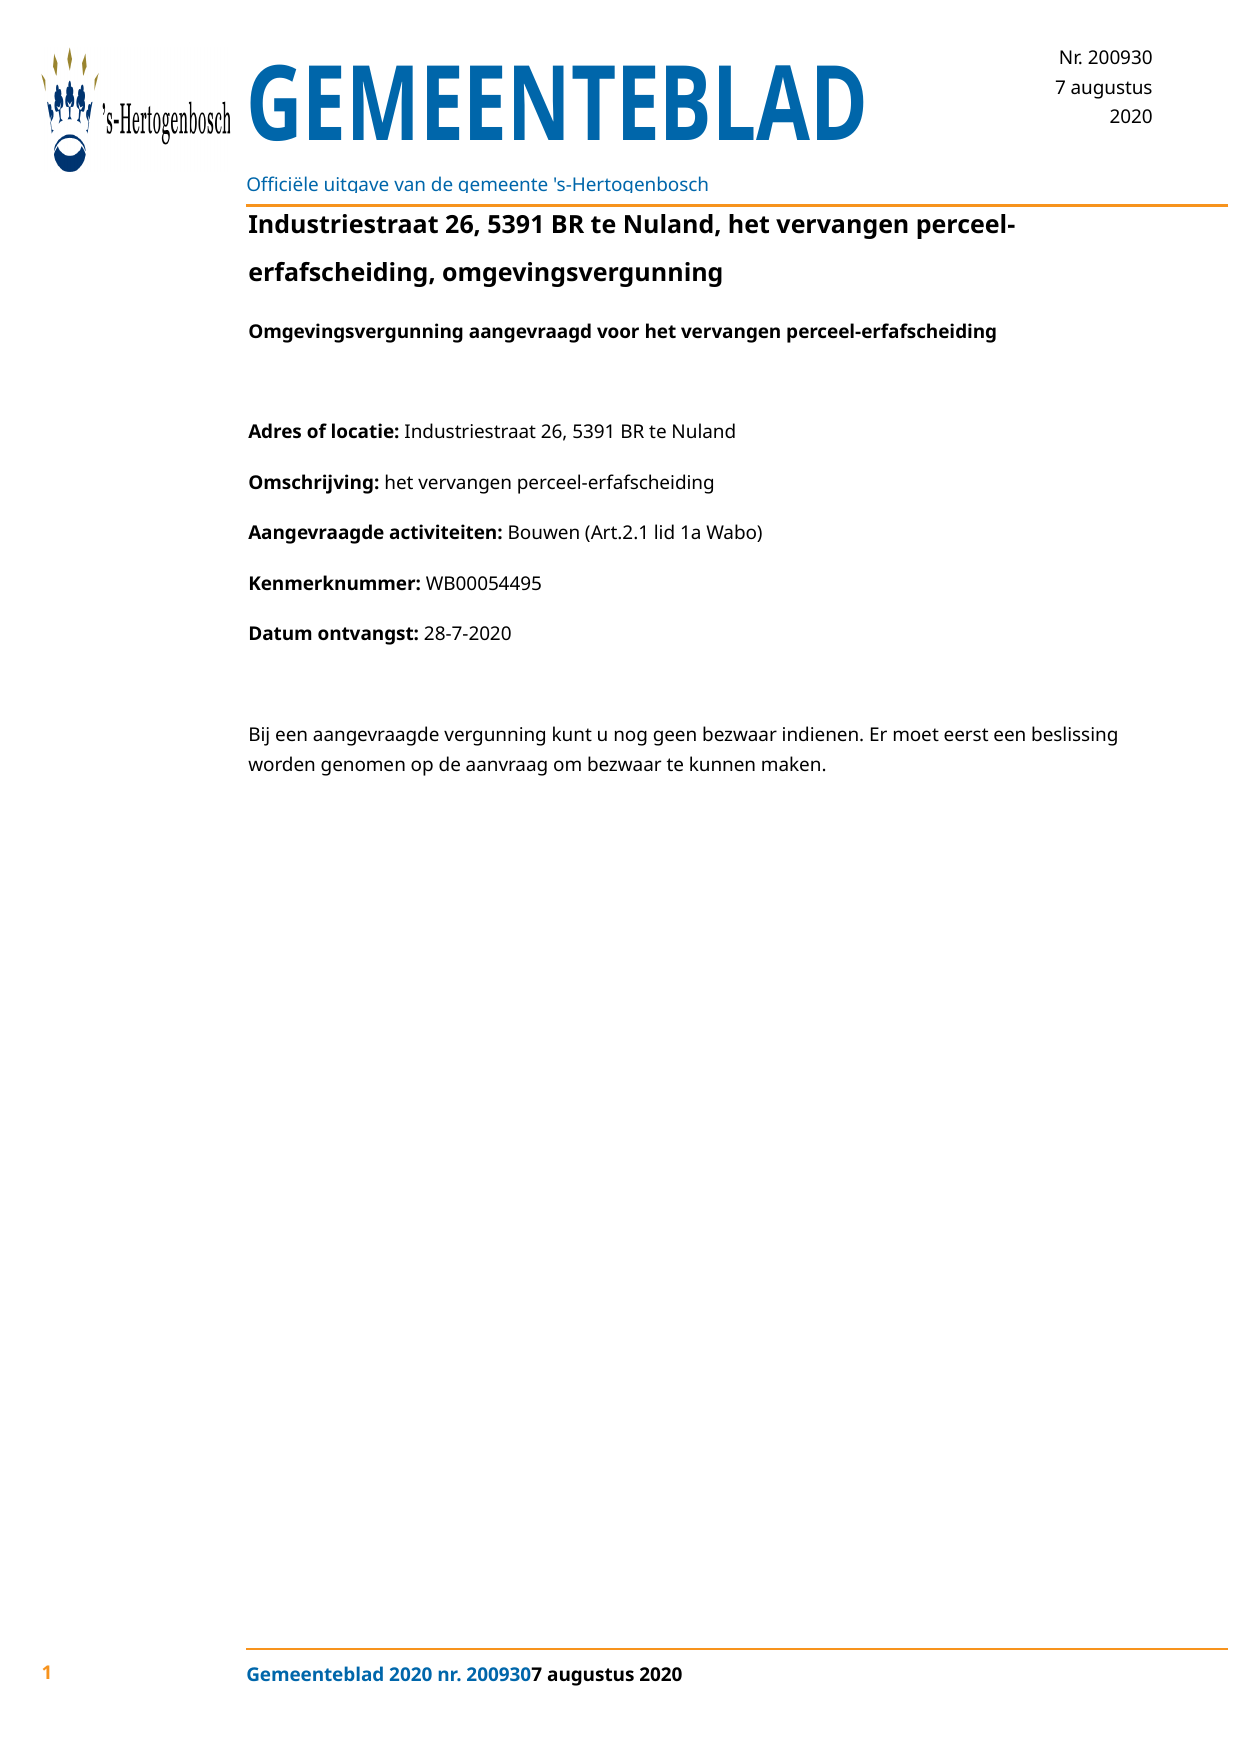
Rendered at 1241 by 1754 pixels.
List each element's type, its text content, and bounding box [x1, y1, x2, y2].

text Omschrijving: het vervangen perceel-erfafscheiding [248, 469, 1152, 495]
text Industriestraat 26, 5391 BR te Nuland, het vervangen perceel-erfafscheiding, omgevingsvergunning [248, 207, 1152, 288]
text Kenmerknummer: WB00054495 [248, 570, 1152, 596]
text Aangevraagde activiteiten: Bouwen (Art.2.1 lid 1a Wabo) [248, 519, 1152, 545]
text Datum ontvangst: 28-7-2020 [248, 620, 1152, 646]
text Bij een aangevraagde vergunning kunt u nog geen bezwaar indienen. Er moet eerst een beslissing worden genomen op de aanvraag om bezwaar te kunnen maken. [248, 721, 1152, 777]
text Adres of locatie: Industriestraat 26, 5391 BR te Nuland [248, 419, 1152, 444]
picture [41, 47, 231, 172]
text Omgevingsvergunning aangevraagd voor het vervangen perceel-erfafscheiding [248, 318, 1152, 344]
